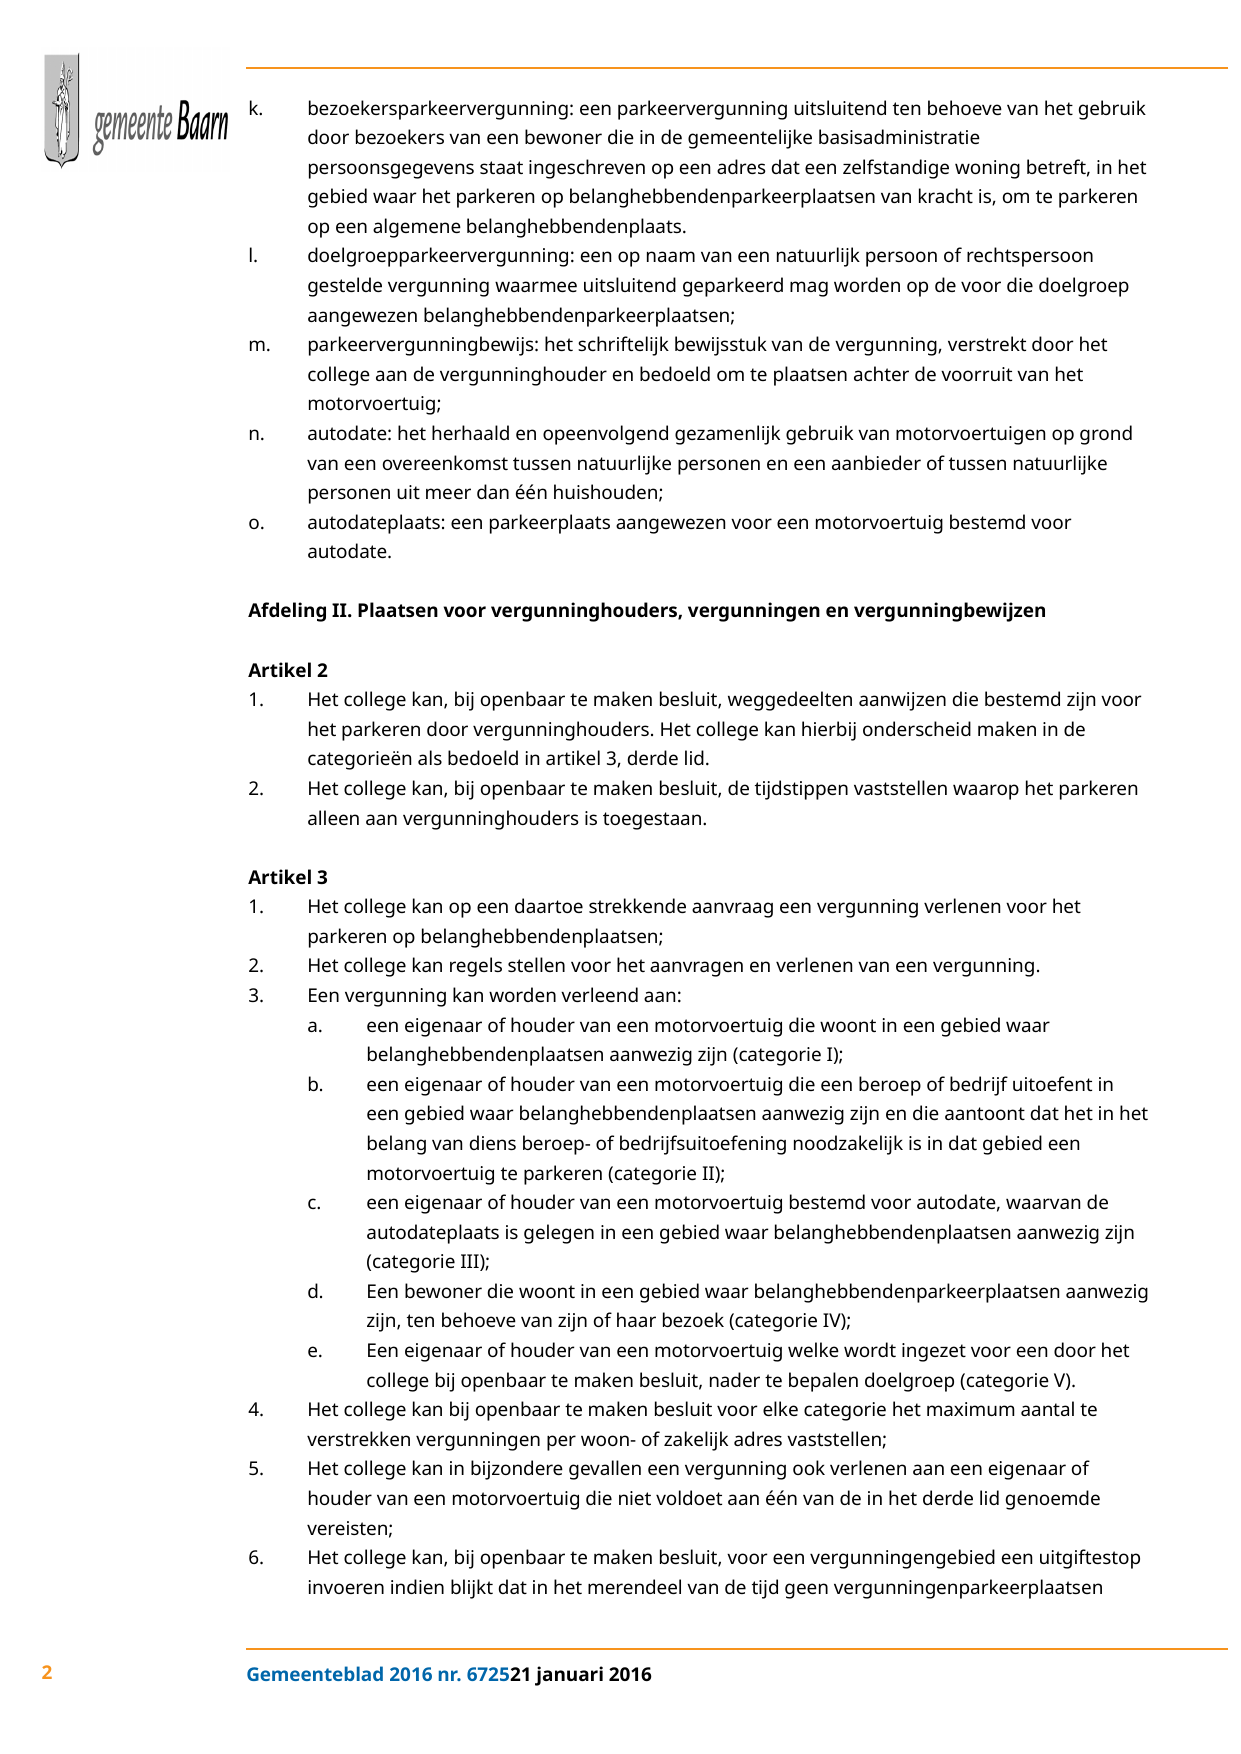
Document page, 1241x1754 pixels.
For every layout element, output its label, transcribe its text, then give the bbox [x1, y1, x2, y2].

list Het college kan, bij openbaar te maken besluit, voor een vergunningengebied een uitgiftestop invoeren indien blijkt dat in het merendeel van de tijd geen vergunningenparkeerplaatsen [248, 1544, 1152, 1600]
list een eigenaar of houder van een motorvoertuig die woont in een gebied waar belanghebbendenplaatsen aanwezig zijn (categorie I); [307, 1012, 1152, 1067]
list Het college kan bij openbaar te maken besluit voor elke categorie het maximum aantal te verstrekken vergunningen per woon- of zakelijk adres vaststellen; [248, 1396, 1152, 1452]
list een eigenaar of houder van een motorvoertuig die een beroep of bedrijf uitoefent in een gebied waar belanghebbendenplaatsen aanwezig zijn en die aantoont dat het in het belang van diens beroep- of bedrijfsuitoefening noodzakelijk is in dat gebied een motorvoertuig te parkeren (categorie II); [307, 1071, 1152, 1186]
list Het college kan op een daartoe strekkende aanvraag een vergunning verlenen voor het parkeren op belanghebbendenplaatsen; [248, 893, 1152, 949]
list Het college kan in bijzondere gevallen een vergunning ook verlenen aan een eigenaar of houder van een motorvoertuig die niet voldoet aan één van de in het derde lid genoemde vereisten; [248, 1456, 1152, 1541]
list parkeervergunningbewijs: het schriftelijk bewijsstuk van de vergunning, verstrekt door het college aan de vergunninghouder en bedoeld om te plaatsen achter de voorruit van het motorvoertuig; [248, 331, 1152, 416]
list Het college kan, bij openbaar te maken besluit, de tijdstippen vaststellen waarop het parkeren alleen aan vergunninghouders is toegestaan. [248, 775, 1152, 831]
list doelgroepparkeervergunning: een op naam van een natuurlijk persoon of rechtspersoon gestelde vergunning waarmee uitsluitend geparkeerd mag worden op de voor die doelgroep aangewezen belanghebbendenparkeerplaatsen; [248, 243, 1152, 328]
list autodate: het herhaald en opeenvolgend gezamenlijk gebruik van motorvoertuigen op grond van een overeenkomst tussen natuurlijke personen en een aanbieder of tussen natuurlijke personen uit meer dan één huishouden; [248, 420, 1152, 505]
list een eigenaar of houder van een motorvoertuig bestemd voor autodate, waarvan de autodateplaats is gelegen in een gebied waar belanghebbendenplaatsen aanwezig zijn (categorie III); [307, 1189, 1152, 1274]
list Een vergunning kan worden verleend aan: [248, 982, 1152, 1008]
text Afdeling II. Plaatsen voor vergunninghouders, vergunningen en vergunningbewijzen [248, 598, 1152, 623]
list bezoekersparkeervergunning: een parkeervergunning uitsluitend ten behoeve van het gebruik door bezoekers van een bewoner die in de gemeentelijke basisadministratie persoonsgegevens staat ingeschreven op een adres dat een zelfstandige woning betreft, in het gebied waar het parkeren op belanghebbendenparkeerplaatsen van kracht is, om te parkeren op een algemene belanghebbendenplaats. [248, 95, 1152, 239]
list Een eigenaar of houder van een motorvoertuig welke wordt ingezet voor een door het college bij openbaar te maken besluit, nader te bepalen doelgroep (categorie V). [307, 1337, 1152, 1393]
list Een bewoner die woont in een gebied waar belanghebbendenparkeerplaatsen aanwezig zijn, ten behoeve van zijn of haar bezoek (categorie IV); [307, 1278, 1152, 1333]
text Artikel 2 [248, 657, 1152, 683]
text Artikel 3 [248, 864, 1152, 890]
list autodateplaats: een parkeerplaats aangewezen voor een motorvoertuig bestemd voor autodate. [248, 509, 1152, 564]
picture [41, 47, 231, 172]
list Het college kan regels stellen voor het aanvragen en verlenen van een vergunning. [248, 953, 1152, 978]
list Het college kan, bij openbaar te maken besluit, weggedeelten aanwijzen die bestemd zijn voor het parkeren door vergunninghouders. Het college kan hierbij onderscheid maken in de categorieën als bedoeld in artikel 3, derde lid. [248, 686, 1152, 771]
